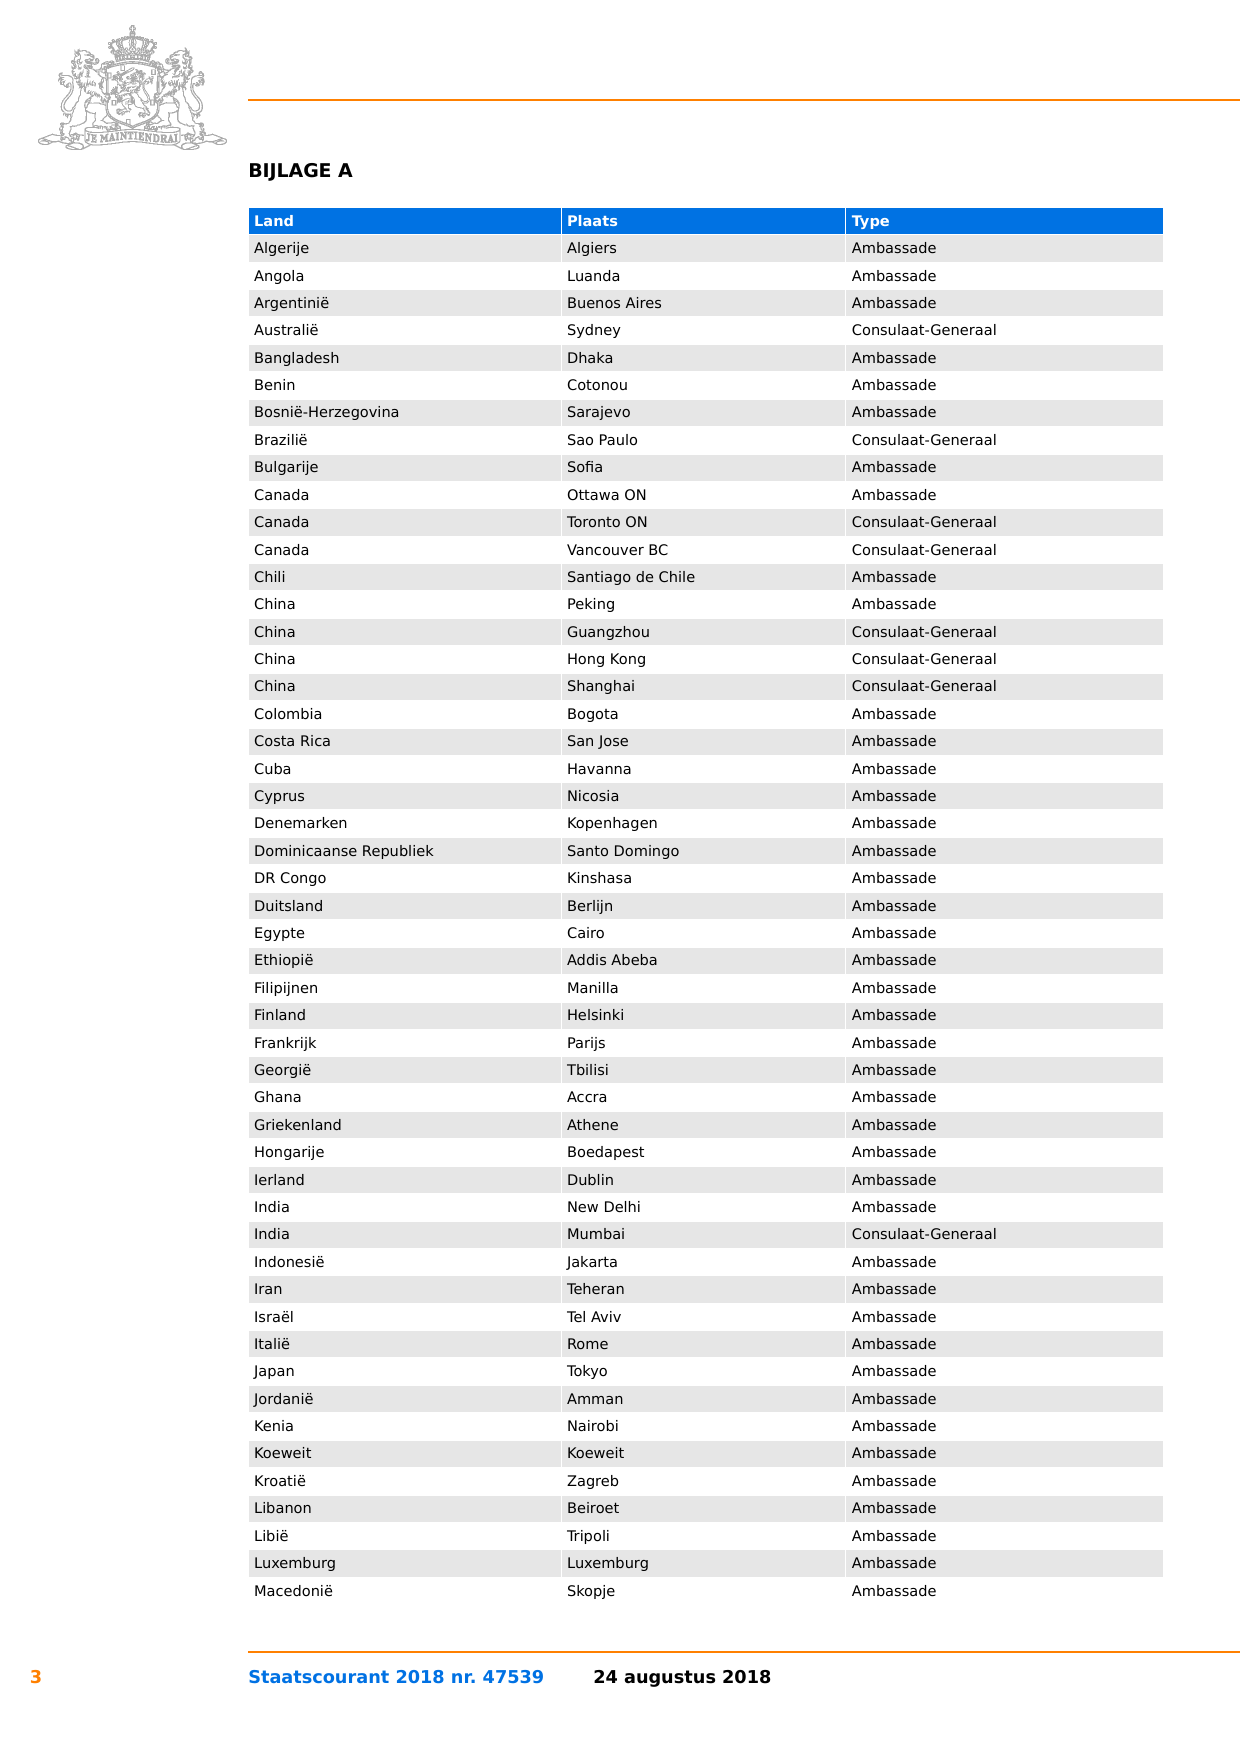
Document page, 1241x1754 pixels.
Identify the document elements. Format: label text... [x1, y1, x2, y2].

table_cell Athene [562, 1112, 845, 1138]
table_cell Nicosia [562, 783, 845, 809]
table_cell Dublin [562, 1167, 845, 1193]
table_cell Helsinki [562, 1003, 845, 1029]
table_cell Dhaka [562, 345, 845, 371]
table_cell Costa Rica [249, 729, 561, 755]
table_cell Australië [249, 318, 561, 344]
table_cell New Delhi [562, 1194, 845, 1221]
table_cell Ambassade [846, 400, 1163, 426]
table_cell Ambassade [846, 975, 1163, 1001]
table_cell Ambassade [846, 1304, 1163, 1330]
table_cell Luxemburg [562, 1550, 845, 1577]
table_cell Ambassade [846, 1085, 1163, 1111]
table_cell Griekenland [249, 1112, 561, 1138]
table_cell Algerije [249, 235, 561, 262]
table_cell Ambassade [846, 893, 1163, 919]
table_cell Kopenhagen [562, 811, 845, 837]
table_cell Accra [562, 1085, 845, 1111]
table_cell Manilla [562, 975, 845, 1001]
table_cell Georgië [249, 1057, 561, 1083]
table_cell Angola [249, 263, 561, 289]
table_cell Parijs [562, 1030, 845, 1056]
table_cell Kroatië [249, 1468, 561, 1494]
table_cell Ambassade [846, 1523, 1163, 1549]
table_cell Ambassade [846, 1496, 1163, 1522]
table_cell Ambassade [846, 1578, 1163, 1604]
table_cell Hong Kong [562, 646, 845, 673]
table_cell Ambassade [846, 920, 1163, 947]
table_cell China [249, 619, 561, 645]
table_cell Berlijn [562, 893, 845, 919]
table_cell Ambassade [846, 783, 1163, 809]
table_cell Consulaat-Generaal [846, 674, 1163, 700]
table_cell Ambassade [846, 865, 1163, 892]
table_cell Sofia [562, 455, 845, 481]
table_cell Ambassade [846, 701, 1163, 727]
table_cell Cotonou [562, 372, 845, 399]
table_cell Ambassade [846, 372, 1163, 399]
table_cell Vancouver BC [562, 537, 845, 563]
table_cell Santiago de Chile [562, 564, 845, 590]
table_cell Ambassade [846, 564, 1163, 590]
table_cell India [249, 1194, 561, 1221]
table_cell Ottawa ON [562, 482, 845, 508]
table_cell Dominicaanse Republiek [249, 838, 561, 864]
table_cell Ambassade [846, 756, 1163, 782]
table_cell Indonesië [249, 1249, 561, 1275]
table_cell Ambassade [846, 948, 1163, 974]
table_header Type [846, 208, 1163, 234]
table_cell Colombia [249, 701, 561, 727]
picture [38, 25, 227, 150]
table_cell Brazilië [249, 427, 561, 453]
table_header Plaats [562, 208, 845, 234]
table_cell Israël [249, 1304, 561, 1330]
table_cell Consulaat-Generaal [846, 537, 1163, 563]
table_cell Ambassade [846, 1003, 1163, 1029]
table_cell Ambassade [846, 263, 1163, 289]
table_cell Koeweit [562, 1441, 845, 1467]
table_cell Jordanië [249, 1386, 561, 1412]
table_cell Ambassade [846, 1194, 1163, 1221]
table_cell China [249, 591, 561, 618]
table_cell Ambassade [846, 345, 1163, 371]
table_cell Italië [249, 1331, 561, 1357]
table_cell Ambassade [846, 1167, 1163, 1193]
table_cell Shanghai [562, 674, 845, 700]
table_cell Ambassade [846, 1550, 1163, 1577]
table_cell Beiroet [562, 1496, 845, 1522]
table_cell Ambassade [846, 1386, 1163, 1412]
table_cell Nairobi [562, 1413, 845, 1440]
table_cell Sarajevo [562, 400, 845, 426]
table_cell Chili [249, 564, 561, 590]
table_cell Tel Aviv [562, 1304, 845, 1330]
table_cell Frankrijk [249, 1030, 561, 1056]
table_cell Peking [562, 591, 845, 618]
table_cell Addis Abeba [562, 948, 845, 974]
table_cell Teheran [562, 1276, 845, 1303]
table_cell San Jose [562, 729, 845, 755]
table_cell Sydney [562, 318, 845, 344]
table_cell Amman [562, 1386, 845, 1412]
table_cell Ambassade [846, 235, 1163, 262]
table_cell Ambassade [846, 1331, 1163, 1357]
table_cell Consulaat-Generaal [846, 427, 1163, 453]
table_cell Tbilisi [562, 1057, 845, 1083]
subtitle BIJLAGE A [248, 160, 1163, 182]
table_cell Koeweit [249, 1441, 561, 1467]
table_cell Guangzhou [562, 619, 845, 645]
table_cell Ierland [249, 1167, 561, 1193]
table_cell Finland [249, 1003, 561, 1029]
table_cell Japan [249, 1359, 561, 1385]
table_cell Filipijnen [249, 975, 561, 1001]
table_cell Ambassade [846, 1413, 1163, 1440]
table_cell Ambassade [846, 1468, 1163, 1494]
table_cell Canada [249, 482, 561, 508]
table_cell Sao Paulo [562, 427, 845, 453]
table_cell Ambassade [846, 811, 1163, 837]
table_cell Ambassade [846, 591, 1163, 618]
table_cell Toronto ON [562, 509, 845, 536]
table_cell Bogota [562, 701, 845, 727]
table_cell Kinshasa [562, 865, 845, 892]
table_cell Luanda [562, 263, 845, 289]
table_cell Ghana [249, 1085, 561, 1111]
table_cell Canada [249, 509, 561, 536]
table_cell Ambassade [846, 1057, 1163, 1083]
table_cell Ambassade [846, 1276, 1163, 1303]
table_cell DR Congo [249, 865, 561, 892]
table_cell Iran [249, 1276, 561, 1303]
table_cell Kenia [249, 1413, 561, 1440]
table_cell Egypte [249, 920, 561, 947]
table_cell Libanon [249, 1496, 561, 1522]
table_cell Denemarken [249, 811, 561, 837]
table_cell Buenos Aires [562, 290, 845, 316]
table_cell Luxemburg [249, 1550, 561, 1577]
table_cell Duitsland [249, 893, 561, 919]
table_cell Ambassade [846, 455, 1163, 481]
table_cell China [249, 674, 561, 700]
table_cell Cairo [562, 920, 845, 947]
table_cell Ambassade [846, 1359, 1163, 1385]
table_cell Consulaat-Generaal [846, 318, 1163, 344]
table_cell Ambassade [846, 290, 1163, 316]
table_cell India [249, 1222, 561, 1248]
table_cell Tokyo [562, 1359, 845, 1385]
table_cell Cuba [249, 756, 561, 782]
table_cell Bosnië-Herzegovina [249, 400, 561, 426]
table_cell Ambassade [846, 729, 1163, 755]
table_cell Mumbai [562, 1222, 845, 1248]
table_cell Jakarta [562, 1249, 845, 1275]
table_cell Rome [562, 1331, 845, 1357]
table_cell Consulaat-Generaal [846, 509, 1163, 536]
table_cell Ambassade [846, 1030, 1163, 1056]
table_cell Ambassade [846, 1112, 1163, 1138]
table_cell Consulaat-Generaal [846, 1222, 1163, 1248]
table_cell Havanna [562, 756, 845, 782]
table_cell Macedonië [249, 1578, 561, 1604]
table_cell Argentinië [249, 290, 561, 316]
table_cell Consulaat-Generaal [846, 646, 1163, 673]
table_cell Ambassade [846, 1441, 1163, 1467]
table_cell Ambassade [846, 838, 1163, 864]
table_cell Boedapest [562, 1139, 845, 1166]
table_cell Algiers [562, 235, 845, 262]
table_cell Consulaat-Generaal [846, 619, 1163, 645]
table_cell Hongarije [249, 1139, 561, 1166]
table_cell Benin [249, 372, 561, 399]
table_cell Ambassade [846, 482, 1163, 508]
table_header Land [249, 208, 561, 234]
table_cell Libië [249, 1523, 561, 1549]
table_cell Cyprus [249, 783, 561, 809]
table_cell Bulgarije [249, 455, 561, 481]
table_cell Skopje [562, 1578, 845, 1604]
table_cell Zagreb [562, 1468, 845, 1494]
table_cell China [249, 646, 561, 673]
table_cell Canada [249, 537, 561, 563]
table_cell Bangladesh [249, 345, 561, 371]
table_cell Ethiopië [249, 948, 561, 974]
table_cell Ambassade [846, 1249, 1163, 1275]
table_cell Santo Domingo [562, 838, 845, 864]
table_cell Tripoli [562, 1523, 845, 1549]
table_cell Ambassade [846, 1139, 1163, 1166]
